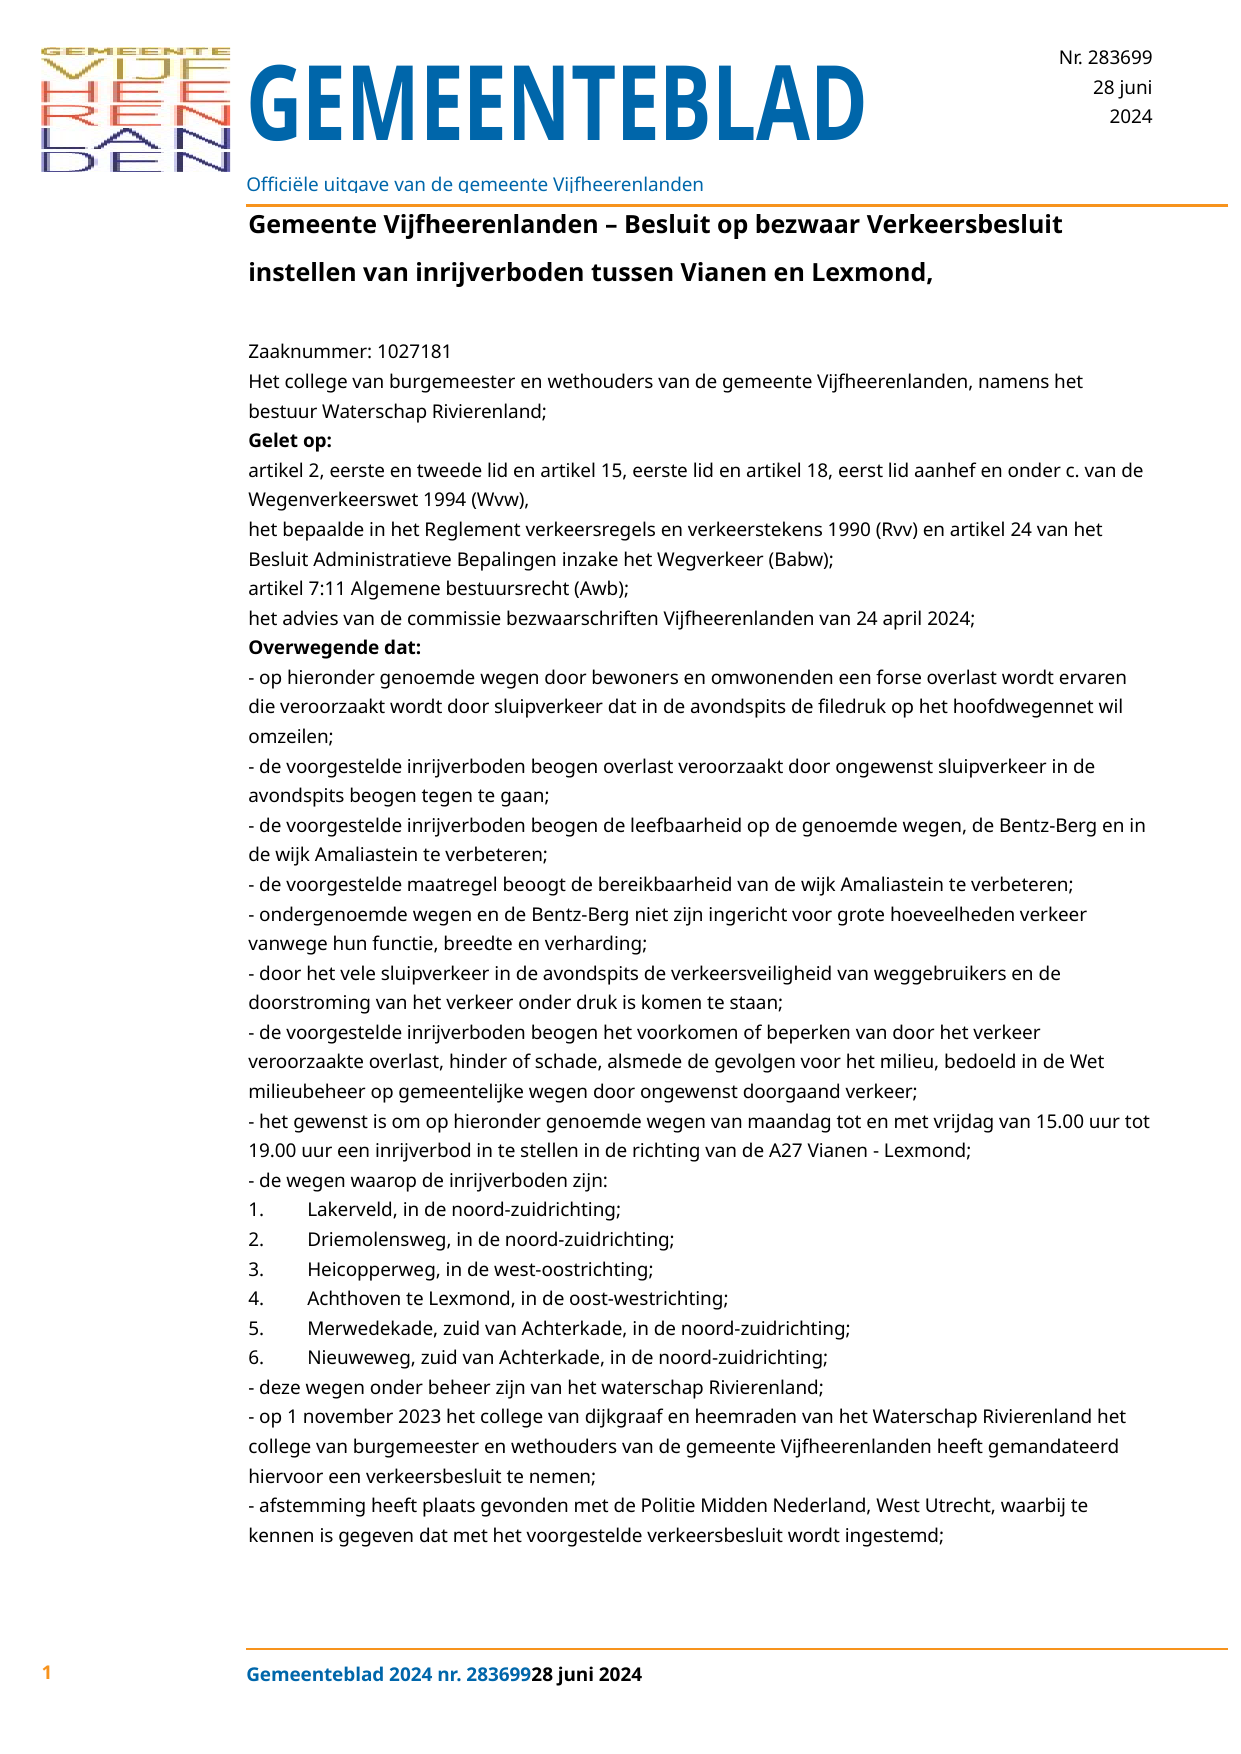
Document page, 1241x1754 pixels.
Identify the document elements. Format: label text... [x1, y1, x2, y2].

text Gemeente Vijfheerenlanden – Besluit op bezwaar Verkeersbesluit instellen van inrijverboden tussen Vianen en Lexmond, [248, 207, 1152, 288]
picture [41, 47, 231, 172]
text - de voorgestelde inrijverboden beogen het voorkomen of beperken van door het verkeer veroorzaakte overlast, hinder of schade, alsmede de gevolgen voor het milieu, bedoeld in de Wet milieubeheer op gemeentelijke wegen door ongewenst doorgaand verkeer; [248, 1019, 1152, 1104]
text Gelet op: [248, 427, 1152, 453]
text Zaaknummer: 1027181 [248, 339, 1152, 364]
text - ondergenoemde wegen en de Bentz-Berg niet zijn ingericht voor grote hoeveelheden verkeer vanwege hun functie, breedte en verharding; [248, 901, 1152, 956]
text - de voorgestelde inrijverboden beogen de leefbaarheid op de genoemde wegen, de Bentz-Berg en in de wijk Amaliastein te verbeteren; [248, 812, 1152, 867]
text Het college van burgemeester en wethouders van de gemeente Vijfheerenlanden, namens het bestuur Waterschap Rivierenland; [248, 368, 1152, 423]
list Merwedekade, zuid van Achterkade, in de noord-zuidrichting; [248, 1315, 1152, 1341]
list Driemolensweg, in de noord-zuidrichting; [248, 1226, 1152, 1252]
text het advies van de commissie bezwaarschriften Vijfheerenlanden van 24 april 2024; [248, 605, 1152, 631]
text Overwegende dat: [248, 634, 1152, 660]
list Lakerveld, in de noord-zuidrichting; [248, 1197, 1152, 1222]
text - op 1 november 2023 het college van dijkgraaf en heemraden van het Waterschap Rivierenland het college van burgemeester en wethouders van de gemeente Vijfheerenlanden heeft gemandateerd hiervoor een verkeersbesluit te nemen; [248, 1404, 1152, 1488]
list Heicopperweg, in de west-oostrichting; [248, 1256, 1152, 1281]
text - het gewenst is om op hieronder genoemde wegen van maandag tot en met vrijdag van 15.00 uur tot 19.00 uur een inrijverbod in te stellen in de richting van de A27 Vianen - Lexmond; [248, 1108, 1152, 1163]
text - deze wegen onder beheer zijn van het waterschap Rivierenland; [248, 1374, 1152, 1400]
text het bepaalde in het Reglement verkeersregels en verkeerstekens 1990 (Rvv) en artikel 24 van het Besluit Administratieve Bepalingen inzake het Wegverkeer (Babw); [248, 516, 1152, 571]
text - door het vele sluipverkeer in de avondspits de verkeersveiligheid van weggebruikers en de doorstroming van het verkeer onder druk is komen te staan; [248, 960, 1152, 1015]
text - de voorgestelde inrijverboden beogen overlast veroorzaakt door ongewenst sluipverkeer in de avondspits beogen tegen te gaan; [248, 753, 1152, 808]
list Nieuweweg, zuid van Achterkade, in de noord-zuidrichting; [248, 1344, 1152, 1370]
text artikel 7:11 Algemene bestuursrecht (Awb); [248, 575, 1152, 601]
text - afstemming heeft plaats gevonden met de Politie Midden Nederland, West Utrecht, waarbij te kennen is gegeven dat met het voorgestelde verkeersbesluit wordt ingestemd; [248, 1492, 1152, 1548]
text artikel 2, eerste en tweede lid en artikel 15, eerste lid en artikel 18, eerst lid aanhef en onder c. van de Wegenverkeerswet 1994 (Wvw), [248, 457, 1152, 512]
text - op hieronder genoemde wegen door bewoners en omwonenden een forse overlast wordt ervaren die veroorzaakt wordt door sluipverkeer dat in de avondspits de filedruk op het hoofdwegennet wil omzeilen; [248, 664, 1152, 749]
text - de voorgestelde maatregel beoogt de bereikbaarheid van de wijk Amaliastein te verbeteren; [248, 871, 1152, 897]
list Achthoven te Lexmond, in de oost-westrichting; [248, 1285, 1152, 1311]
text - de wegen waarop de inrijverboden zijn: [248, 1167, 1152, 1193]
